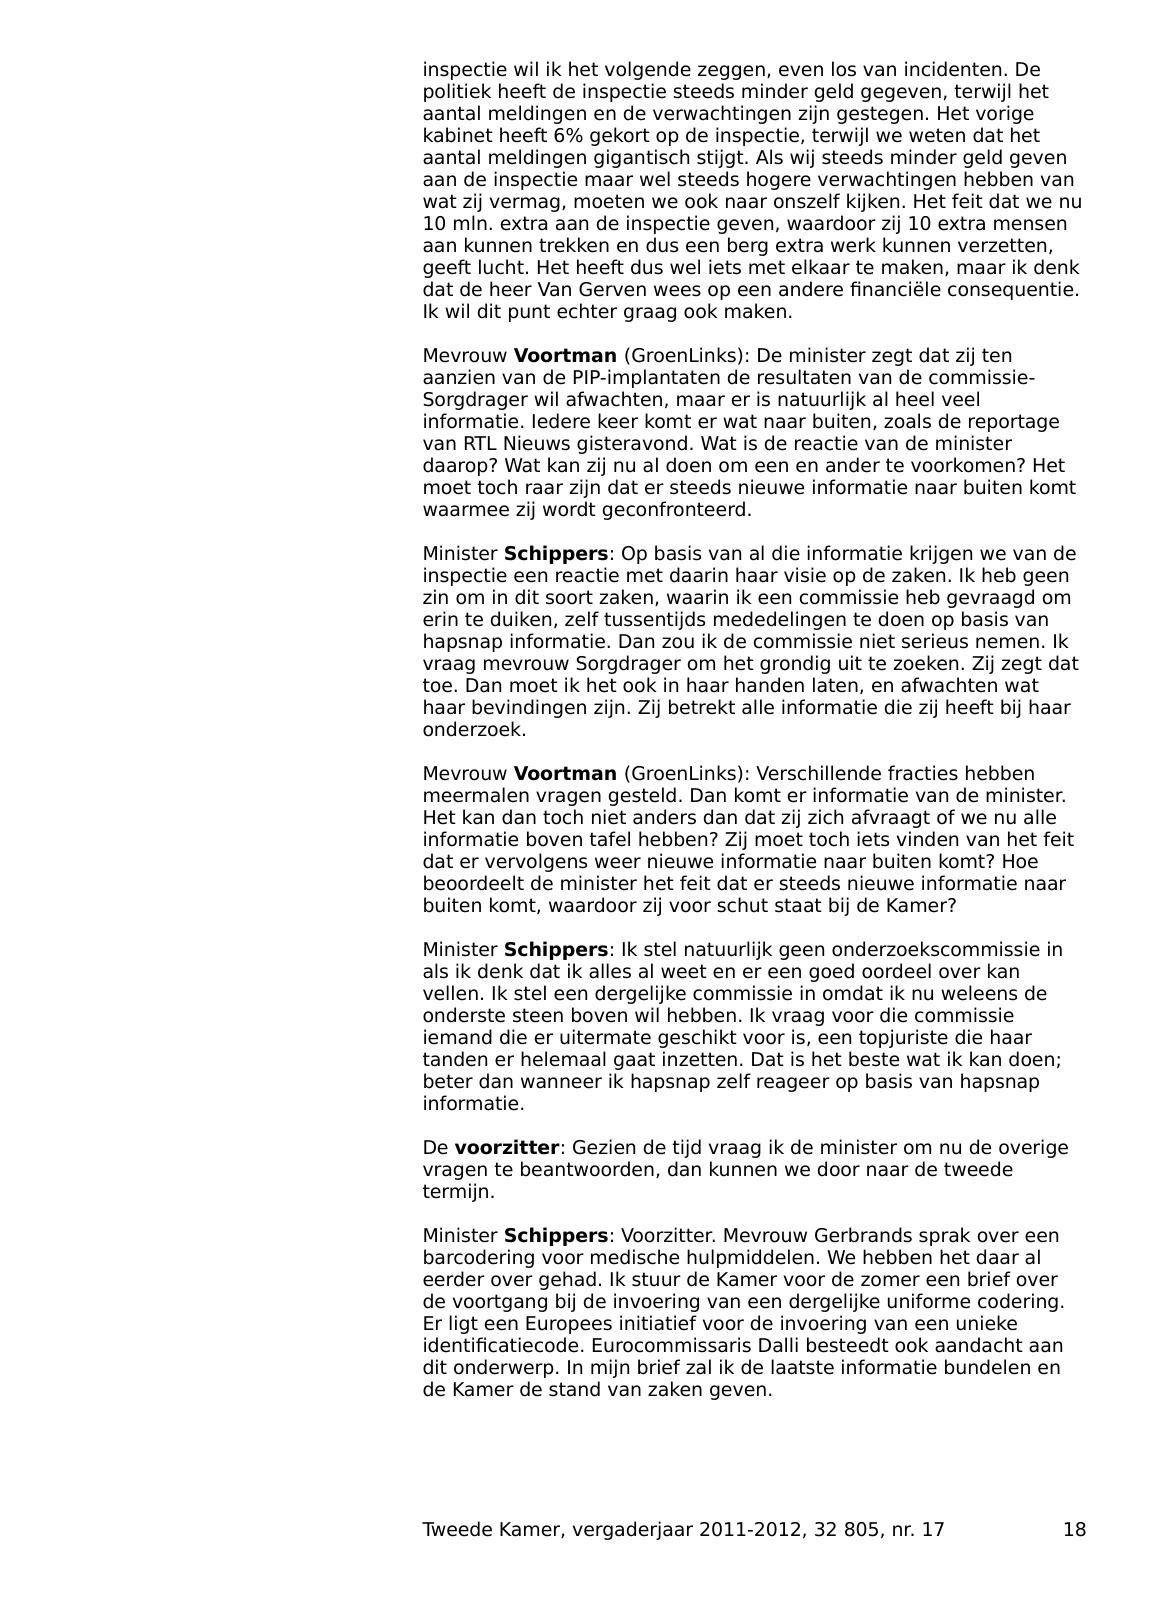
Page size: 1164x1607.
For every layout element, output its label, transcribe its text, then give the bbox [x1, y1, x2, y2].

text Mevrouw Voortman (GroenLinks): De minister zegt dat zij ten aanzien van de PIP-implantaten de resultaten van de commissie-Sorgdrager wil afwachten, maar er is natuurlijk al heel veel informatie. Iedere keer komt er wat naar buiten, zoals de reportage van RTL Nieuws gisteravond. Wat is de reactie van de minister daarop? Wat kan zij nu al doen om een en ander te voorkomen? Het moet toch raar zijn dat er steeds nieuwe informatie naar buiten komt waarmee zij wordt geconfronteerd. [422, 345, 1087, 521]
text Mevrouw Voortman (GroenLinks): Verschillende fracties hebben meermalen vragen gesteld. Dan komt er informatie van de minister. Het kan dan toch niet anders dan dat zij zich afvraagt of we nu alle informatie boven tafel hebben? Zij moet toch iets vinden van het feit dat er vervolgens weer nieuwe informatie naar buiten komt? Hoe beoordeelt de minister het feit dat er steeds nieuwe informatie naar buiten komt, waardoor zij voor schut staat bij de Kamer? [422, 763, 1087, 917]
text Minister Schippers: Voorzitter. Mevrouw Gerbrands sprak over een barcodering voor medische hulpmiddelen. We hebben het daar al eerder over gehad. Ik stuur de Kamer voor de zomer een brief over de voortgang bij de invoering van een dergelijke uniforme codering. Er ligt een Europees initiatief voor de invoering van een unieke identificatiecode. Eurocommissaris Dalli besteedt ook aandacht aan dit onderwerp. In mijn brief zal ik de laatste informatie bundelen en de Kamer de stand van zaken geven. [422, 1225, 1087, 1401]
text De voorzitter: Gezien de tijd vraag ik de minister om nu de overige vragen te beantwoorden, dan kunnen we door naar de tweede termijn. [422, 1137, 1087, 1203]
text Minister Schippers: Op basis van al die informatie krijgen we van de inspectie een reactie met daarin haar visie op de zaken. Ik heb geen zin om in dit soort zaken, waarin ik een commissie heb gevraagd om erin te duiken, zelf tussentijds mededelingen te doen op basis van hapsnap informatie. Dan zou ik de commissie niet serieus nemen. Ik vraag mevrouw Sorgdrager om het grondig uit te zoeken. Zij zegt dat toe. Dan moet ik het ook in haar handen laten, en afwachten wat haar bevindingen zijn. Zij betrekt alle informatie die zij heeft bij haar onderzoek. [422, 543, 1087, 741]
text Minister Schippers: Ik stel natuurlijk geen onderzoekscommissie in als ik denk dat ik alles al weet en er een goed oordeel over kan vellen. Ik stel een dergelijke commissie in omdat ik nu weleens de onderste steen boven wil hebben. Ik vraag voor die commissie iemand die er uitermate geschikt voor is, een topjuriste die haar tanden er helemaal gaat inzetten. Dat is het beste wat ik kan doen; beter dan wanneer ik hapsnap zelf reageer op basis van hapsnap informatie. [422, 939, 1087, 1115]
text inspectie wil ik het volgende zeggen, even los van incidenten. De politiek heeft de inspectie steeds minder geld gegeven, terwijl het aantal meldingen en de verwachtingen zijn gestegen. Het vorige kabinet heeft 6% gekort op de inspectie, terwijl we weten dat het aantal meldingen gigantisch stijgt. Als wij steeds minder geld geven aan de inspectie maar wel steeds hogere verwachtingen hebben van wat zij vermag, moeten we ook naar onszelf kijken. Het feit dat we nu 10 mln. extra aan de inspectie geven, waardoor zij 10 extra mensen aan kunnen trekken en dus een berg extra werk kunnen verzetten, geeft lucht. Het heeft dus wel iets met elkaar te maken, maar ik denk dat de heer Van Gerven wees op een andere financiële consequentie. Ik wil dit punt echter graag ook maken. [422, 59, 1087, 323]
